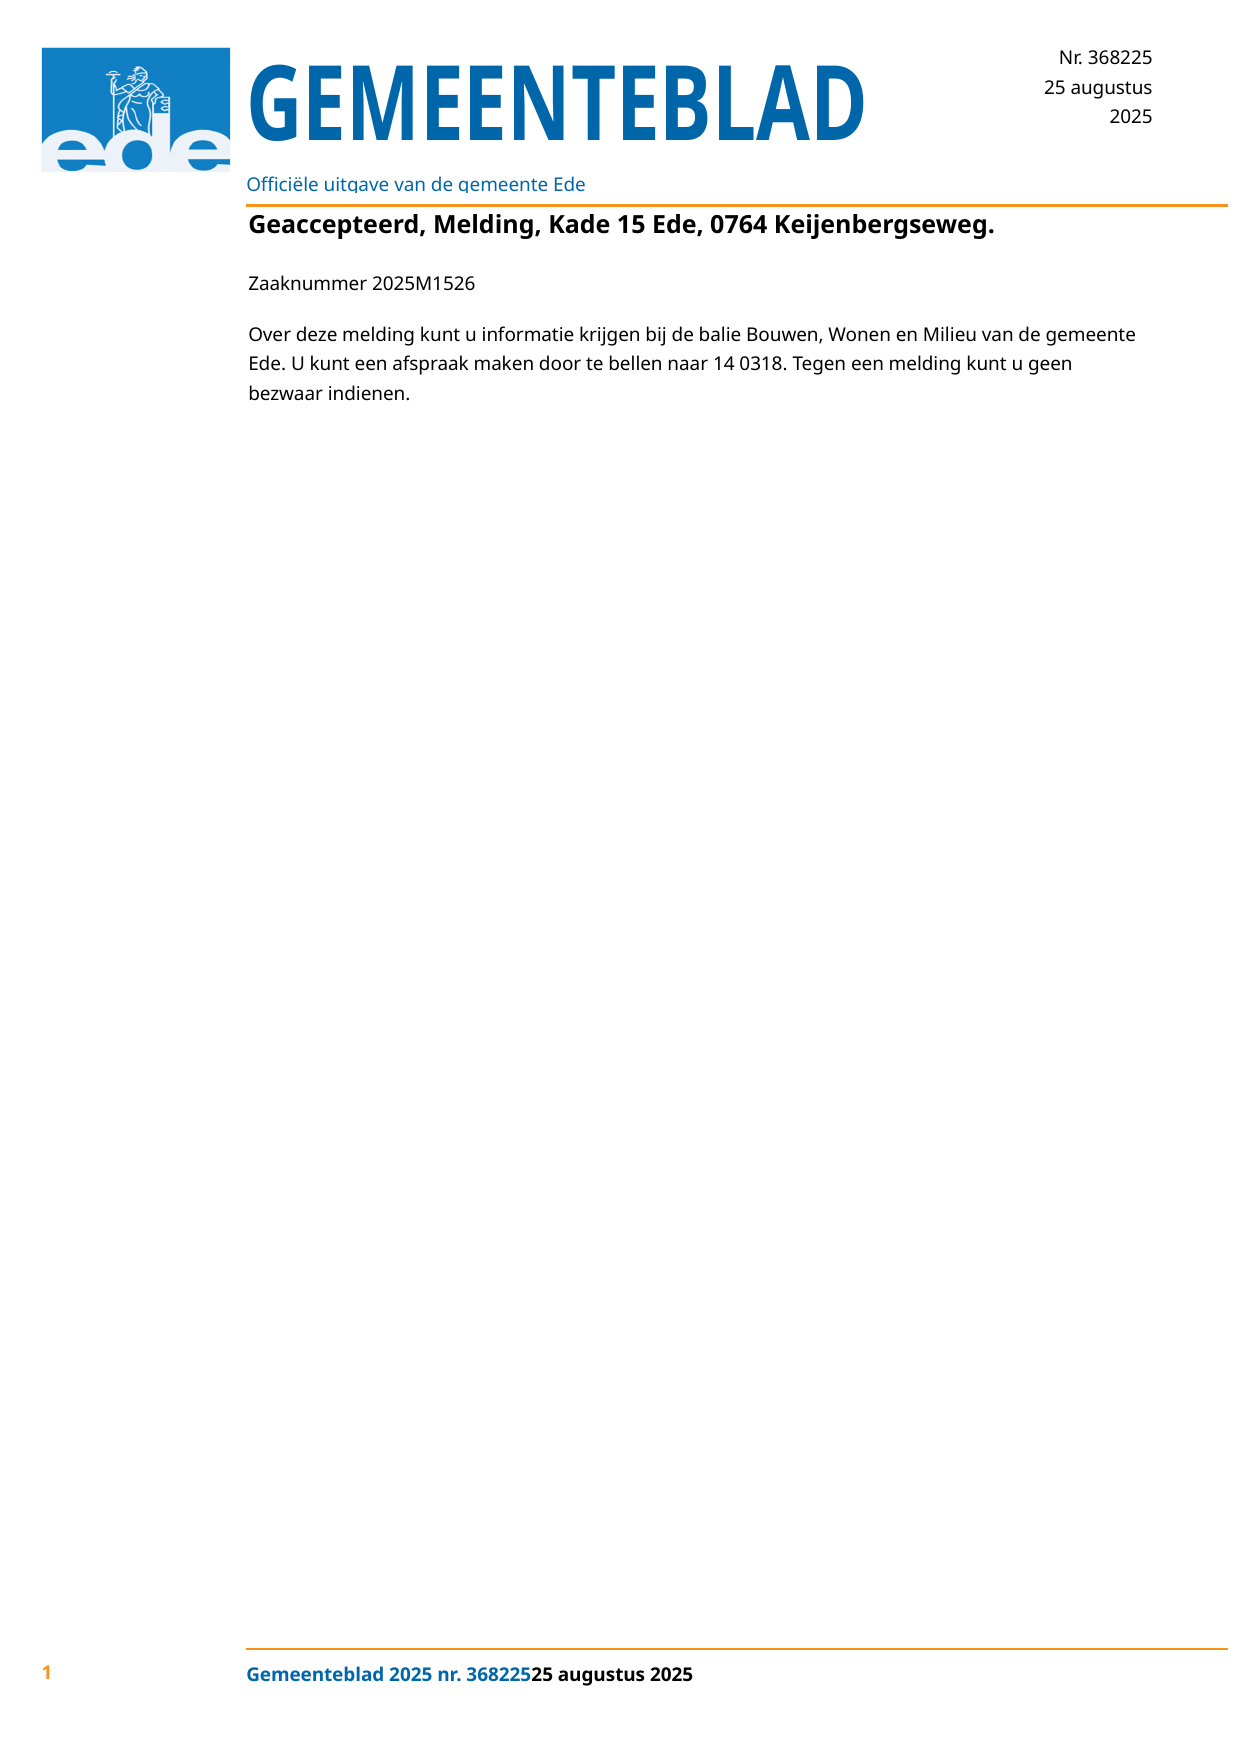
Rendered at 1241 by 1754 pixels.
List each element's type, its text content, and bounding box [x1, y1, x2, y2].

picture [41, 47, 231, 172]
text Zaaknummer 2025M1526 [248, 270, 1152, 296]
text Geaccepteerd, Melding, Kade 15 Ede, 0764 Keijenbergseweg. [248, 207, 1152, 241]
text Over deze melding kunt u informatie krijgen bij de balie Bouwen, Wonen en Milieu van de gemeente Ede. U kunt een afspraak maken door te bellen naar 14 0318. Tegen een melding kunt u geen bezwaar indienen. [248, 321, 1152, 406]
